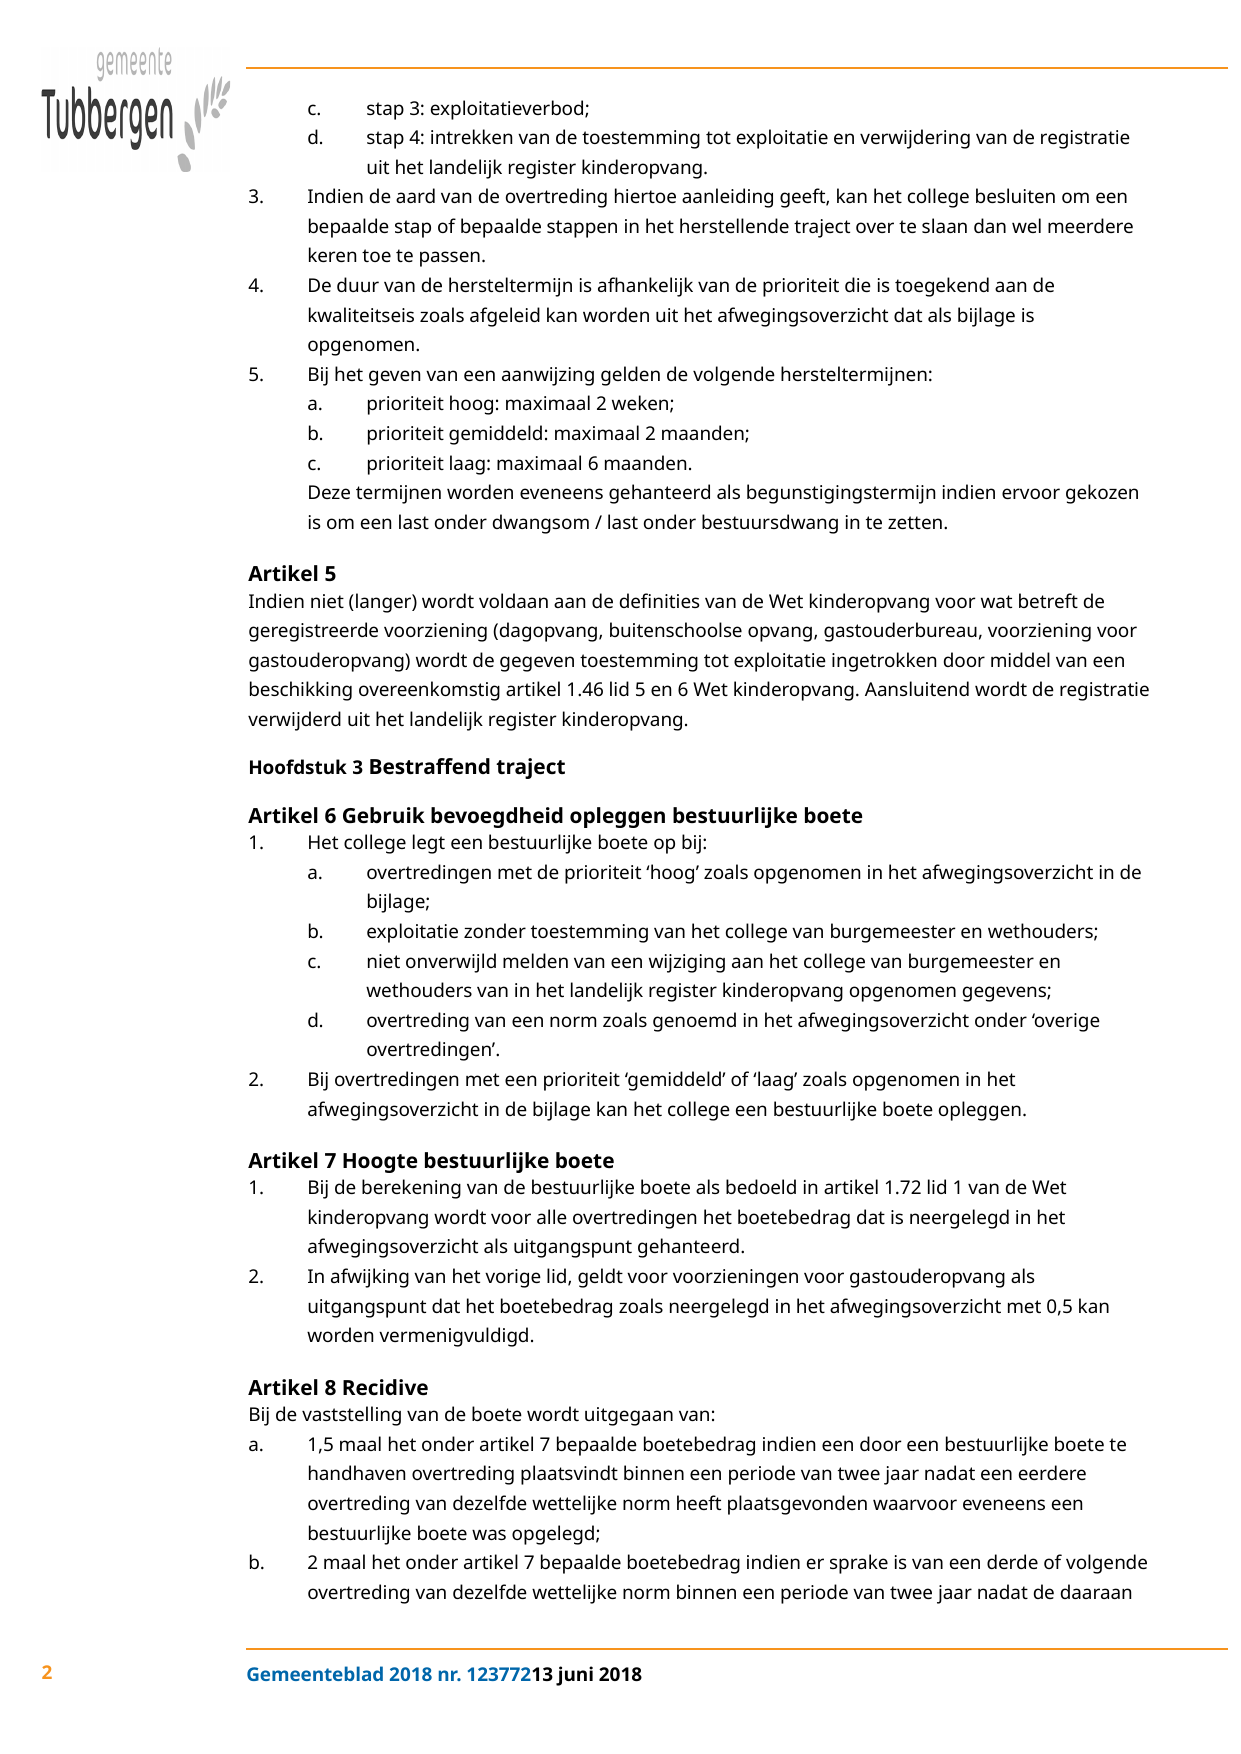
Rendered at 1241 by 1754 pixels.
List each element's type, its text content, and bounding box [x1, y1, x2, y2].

text Artikel 6 Gebruik bevoegdheid opleggen bestuurlijke boete [248, 801, 1152, 829]
list 1,5 maal het onder artikel 7 bepaalde boetebedrag indien een door een bestuurlijke boete te handhaven overtreding plaatsvindt binnen een periode van twee jaar nadat een eerdere overtreding van dezelfde wettelijke norm heeft plaatsgevonden waarvoor eveneens een bestuurlijke boete was opgelegd; [248, 1431, 1152, 1545]
list niet onverwijld melden van een wijziging aan het college van burgemeester en wethouders van in het landelijk register kinderopvang opgenomen gegevens; [307, 948, 1152, 1003]
list Bij overtredingen met een prioriteit ‘gemiddeld’ of ‘laag’ zoals opgenomen in het afwegingsoverzicht in de bijlage kan het college een bestuurlijke boete opleggen. [248, 1066, 1152, 1121]
list Bij het geven van een aanwijzing gelden de volgende hersteltermijnen: [248, 361, 1152, 387]
list stap 4: intrekken van de toestemming tot exploitatie en verwijdering van de registratie uit het landelijk register kinderopvang. [307, 124, 1152, 180]
text Hoofdstuk 3 Bestraffend traject [248, 752, 1152, 780]
list Bij de berekening van de bestuurlijke boete als bedoeld in artikel 1.72 lid 1 van de Wet kinderopvang wordt voor alle overtredingen het boetebedrag dat is neergelegd in het afwegingsoverzicht als uitgangspunt gehanteerd. [248, 1174, 1152, 1259]
text Artikel 7 Hoogte bestuurlijke boete [248, 1146, 1152, 1174]
list Het college legt een bestuurlijke boete op bij: [248, 829, 1152, 855]
list stap 3: exploitatieverbod; [307, 95, 1152, 121]
list De duur van de hersteltermijn is afhankelijk van de prioriteit die is toegekend aan de kwaliteitseis zoals afgeleid kan worden uit het afwegingsoverzicht dat als bijlage is opgenomen. [248, 272, 1152, 357]
list Indien de aard van de overtreding hiertoe aanleiding geeft, kan het college besluiten om een bepaalde stap of bepaalde stappen in het herstellende traject over te slaan dan wel meerdere keren toe te passen. [248, 183, 1152, 268]
list overtreding van een norm zoals genoemd in het afwegingsoverzicht onder ‘overige overtredingen’. [307, 1007, 1152, 1062]
list prioriteit gemiddeld: maximaal 2 maanden; [307, 420, 1152, 446]
picture [41, 47, 231, 172]
list overtredingen met de prioriteit ‘hoog’ zoals opgenomen in het afwegingsoverzicht in de bijlage; [307, 859, 1152, 914]
list Deze termijnen worden eveneens gehanteerd als begunstigingstermijn indien ervoor gekozen is om een last onder dwangsom / last onder bestuursdwang in te zetten. [248, 479, 1152, 535]
list 2 maal het onder artikel 7 bepaalde boetebedrag indien er sprake is van een derde of volgende overtreding van dezelfde wettelijke norm binnen een periode van twee jaar nadat de daaraan [248, 1549, 1152, 1604]
text Indien niet (langer) wordt voldaan aan de definities van de Wet kinderopvang voor wat betreft de geregistreerde voorziening (dagopvang, buitenschoolse opvang, gastouderbureau, voorziening voor gastouderopvang) wordt de gegeven toestemming tot exploitatie ingetrokken door middel van een beschikking overeenkomstig artikel 1.46 lid 5 en 6 Wet kinderopvang. Aansluitend wordt de registratie verwijderd uit het landelijk register kinderopvang. [248, 588, 1152, 732]
text Artikel 8 Recidive [248, 1373, 1152, 1401]
list prioriteit hoog: maximaal 2 weken; [307, 391, 1152, 416]
list exploitatie zonder toestemming van het college van burgemeester en wethouders; [307, 918, 1152, 944]
text Artikel 5 [248, 559, 1152, 588]
list prioriteit laag: maximaal 6 maanden. [307, 450, 1152, 476]
list In afwijking van het vorige lid, geldt voor voorzieningen voor gastouderopvang als uitgangspunt dat het boetebedrag zoals neergelegd in het afwegingsoverzicht met 0,5 kan worden vermenigvuldigd. [248, 1263, 1152, 1348]
text Bij de vaststelling van de boete wordt uitgegaan van: [248, 1401, 1152, 1427]
